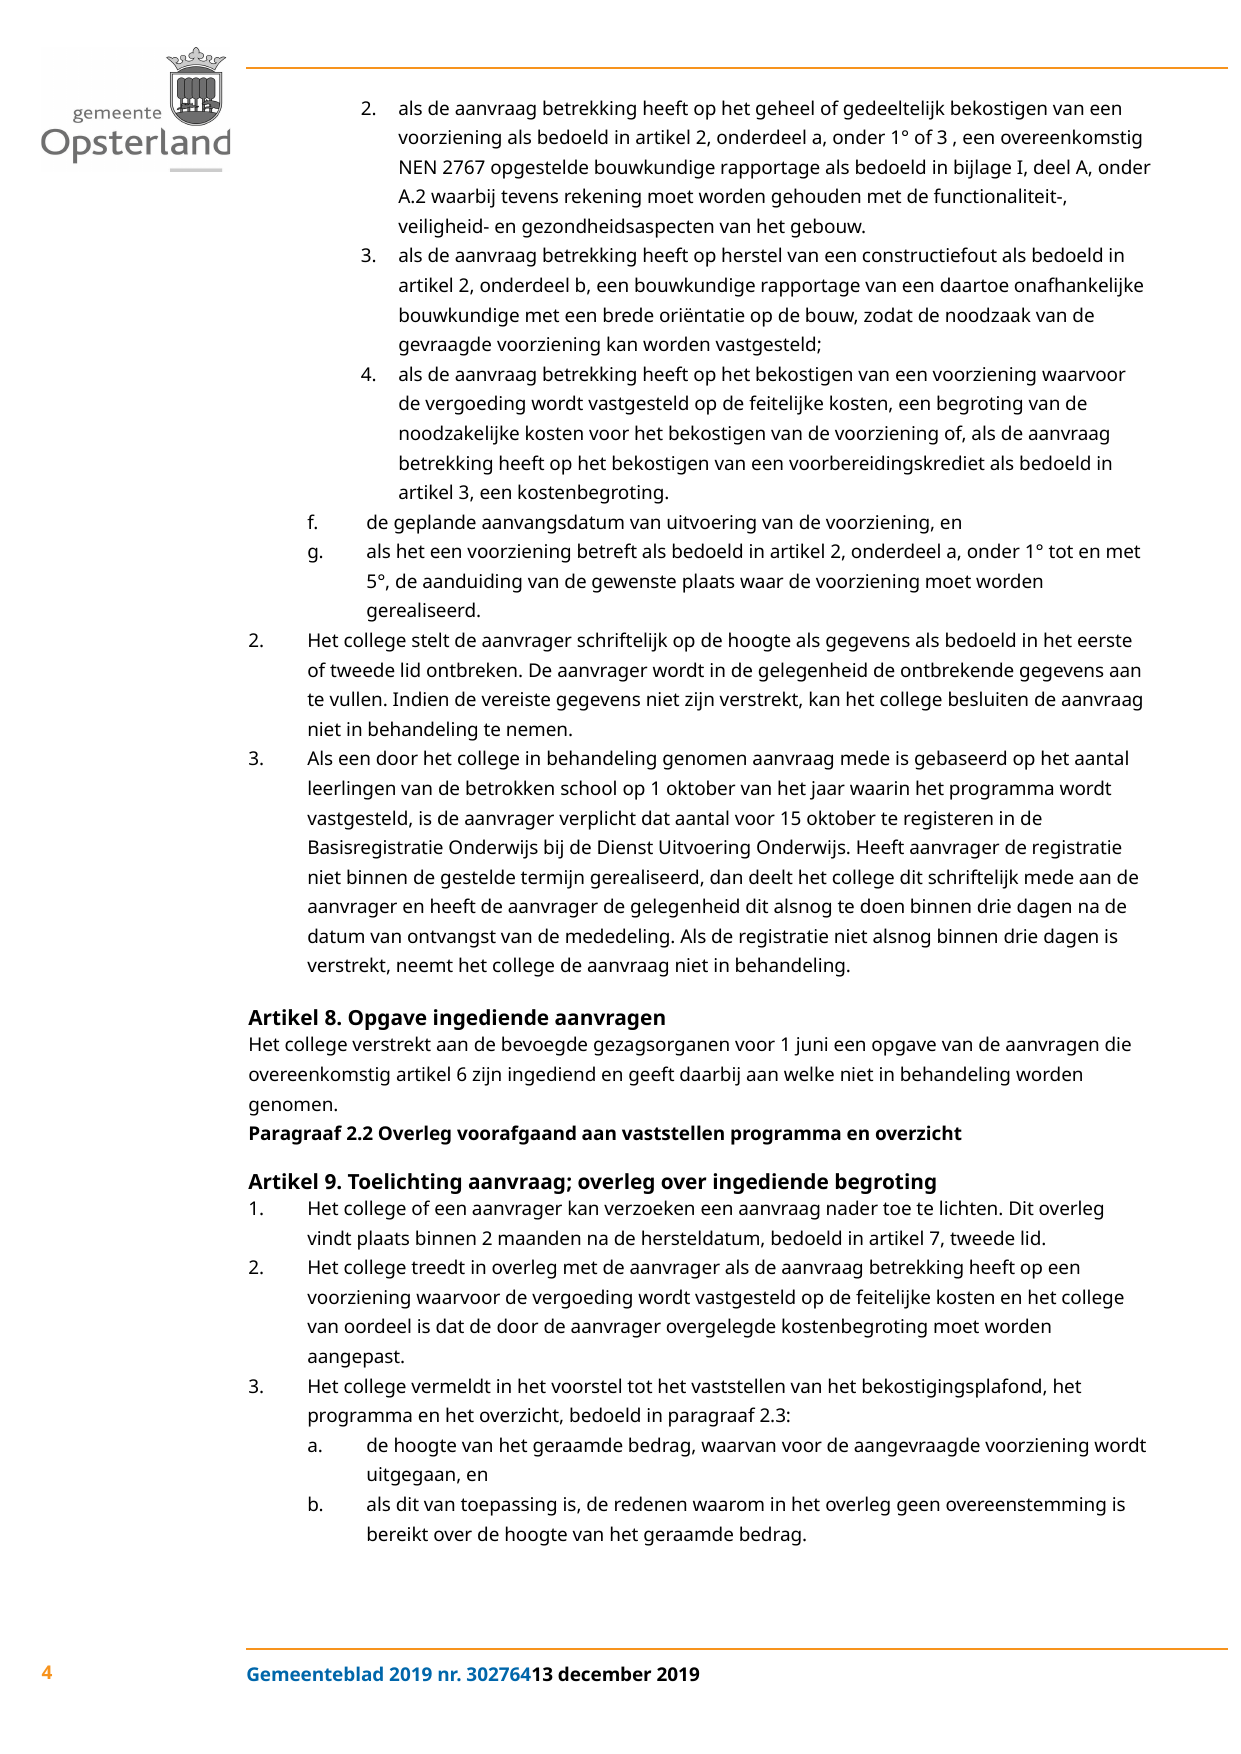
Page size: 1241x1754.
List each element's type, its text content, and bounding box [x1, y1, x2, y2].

list de hoogte van het geraamde bedrag, waarvan voor de aangevraagde voorziening wordt uitgegaan, en [307, 1432, 1152, 1487]
list als de aanvraag betrekking heeft op het bekostigen van een voorziening waarvoor de vergoeding wordt vastgesteld op de feitelijke kosten, een begroting van de noodzakelijke kosten voor het bekostigen van de voorziening of, als de aanvraag betrekking heeft op het bekostigen van een voorbereidingskrediet als bedoeld in artikel 3, een kostenbegroting. [361, 361, 1152, 505]
text Artikel 8. Opgave ingediende aanvragen [248, 1003, 1152, 1032]
text Het college verstrekt aan de bevoegde gezagsorganen voor 1 juni een opgave van de aanvragen die overeenkomstig artikel 6 zijn ingediend en geeft daarbij aan welke niet in behandeling worden genomen. [248, 1032, 1152, 1116]
list Het college treedt in overleg met de aanvrager als de aanvraag betrekking heeft op een voorziening waarvoor de vergoeding wordt vastgesteld op de feitelijke kosten en het college van oordeel is dat de door de aanvrager overgelegde kostenbegroting moet worden aangepast. [248, 1254, 1152, 1369]
list de geplande aanvangsdatum van uitvoering van de voorziening, en [307, 509, 1152, 535]
list Het college of een aanvrager kan verzoeken een aanvraag nader toe te lichten. Dit overleg vindt plaats binnen 2 maanden na de hersteldatum, bedoeld in artikel 7, tweede lid. [248, 1195, 1152, 1251]
text Paragraaf 2.2 Overleg voorafgaand aan vaststellen programma en overzicht [248, 1120, 1152, 1146]
list Het college vermeldt in het voorstel tot het vaststellen van het bekostigingsplafond, het programma en het overzicht, bedoeld in paragraaf 2.3: [248, 1373, 1152, 1428]
text Artikel 9. Toelichting aanvraag; overleg over ingediende begroting [248, 1167, 1152, 1195]
list Als een door het college in behandeling genomen aanvraag mede is gebaseerd op het aantal leerlingen van de betrokken school op 1 oktober van het jaar waarin het programma wordt vastgesteld, is de aanvrager verplicht dat aantal voor 15 oktober te registeren in de Basisregistratie Onderwijs bij de Dienst Uitvoering Onderwijs. Heeft aanvrager de registratie niet binnen de gestelde termijn gerealiseerd, dan deelt het college dit schriftelijk mede aan de aanvrager en heeft de aanvrager de gelegenheid dit alsnog te doen binnen drie dagen na de datum van ontvangst van de mededeling. Als de registratie niet alsnog binnen drie dagen is verstrekt, neemt het college de aanvraag niet in behandeling. [248, 746, 1152, 978]
list als de aanvraag betrekking heeft op het geheel of gedeeltelijk bekostigen van een voorziening als bedoeld in artikel 2, onderdeel a, onder 1° of 3 , een overeenkomstig NEN 2767 opgestelde bouwkundige rapportage als bedoeld in bijlage I, deel A, onder A.2 waarbij tevens rekening moet worden gehouden met de functionaliteit-, veiligheid- en gezondheidsaspecten van het gebouw. [361, 95, 1152, 239]
list Het college stelt de aanvrager schriftelijk op de hoogte als gegevens als bedoeld in het eerste of tweede lid ontbreken. De aanvrager wordt in de gelegenheid de ontbrekende gegevens aan te vullen. Indien de vereiste gegevens niet zijn verstrekt, kan het college besluiten de aanvraag niet in behandeling te nemen. [248, 627, 1152, 742]
list als de aanvraag betrekking heeft op herstel van een constructiefout als bedoeld in artikel 2, onderdeel b, een bouwkundige rapportage van een daartoe onafhankelijke bouwkundige met een brede oriëntatie op de bouw, zodat de noodzaak van de gevraagde voorziening kan worden vastgesteld; [361, 243, 1152, 357]
list als dit van toepassing is, de redenen waarom in het overleg geen overeenstemming is bereikt over de hoogte van het geraamde bedrag. [307, 1491, 1152, 1546]
list als het een voorziening betreft als bedoeld in artikel 2, onderdeel a, onder 1° tot en met 5°, de aanduiding van de gewenste plaats waar de voorziening moet worden gerealiseerd. [307, 538, 1152, 623]
picture [41, 47, 231, 172]
